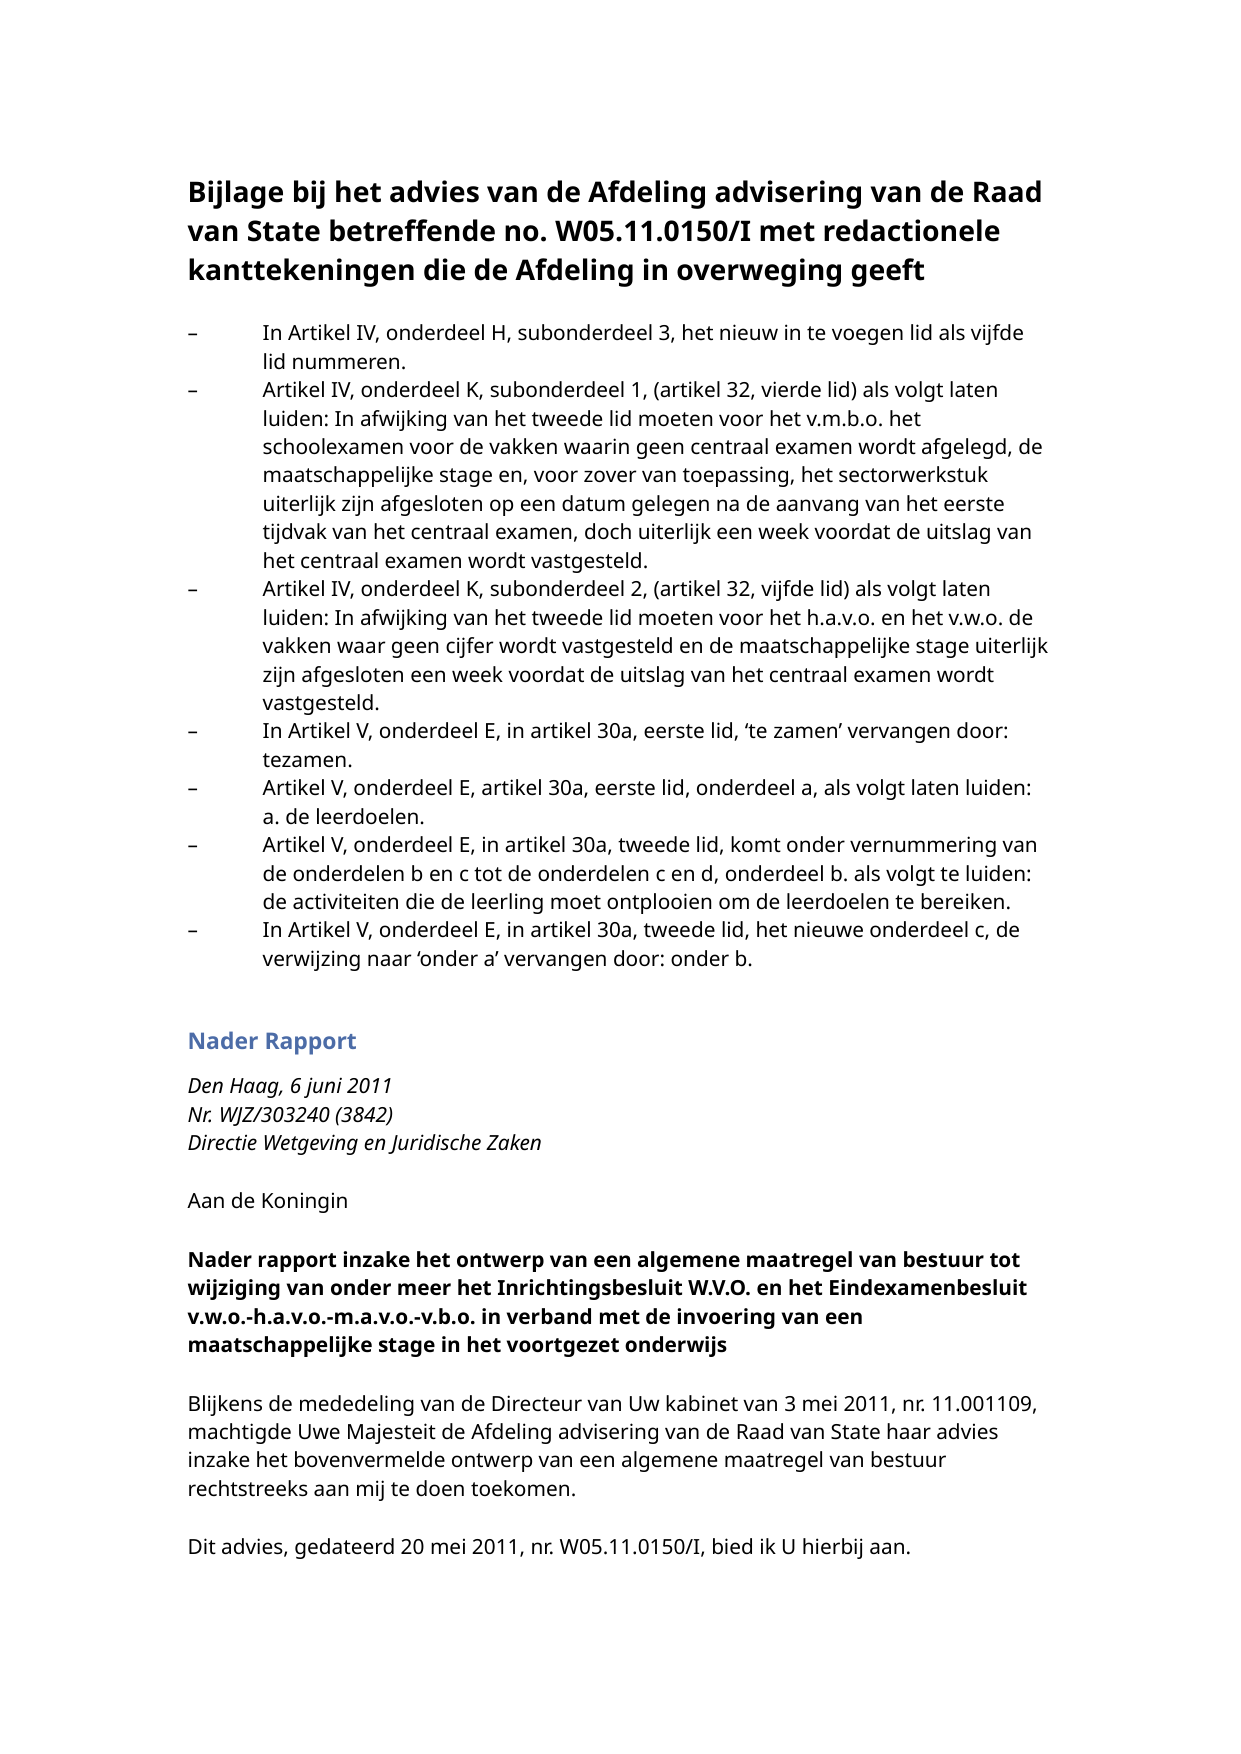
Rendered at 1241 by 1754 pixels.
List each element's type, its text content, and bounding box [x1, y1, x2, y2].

list In Artikel V, onderdeel E, in artikel 30a, tweede lid, het nieuwe onderdeel c, de verwijzing naar ‘onder a’ vervangen door: onder b. [187, 916, 1053, 972]
list Artikel V, onderdeel E, in artikel 30a, tweede lid, komt onder vernummering van de onderdelen b en c tot de onderdelen c en d, onderdeel b. als volgt te luiden: de activiteiten die de leerling moet ontplooien om de leerdoelen te bereiken. [187, 830, 1053, 916]
list Artikel IV, onderdeel K, subonderdeel 2, (artikel 32, vijfde lid) als volgt laten luiden: In afwijking van het tweede lid moeten voor het h.a.v.o. en het v.w.o. de vakken waar geen cijfer wordt vastgesteld en de maatschappelijke stage uiterlijk zijn afgesloten een week voordat de uitslag van het centraal examen wordt vastgesteld. [187, 574, 1053, 717]
text Aan de Koningin [187, 1187, 1053, 1215]
list In Artikel V, onderdeel E, in artikel 30a, eerste lid, ‘te zamen’ vervangen door: tezamen. [187, 717, 1053, 773]
text Dit advies, gedateerd 20 mei 2011, nr. W05.11.0150/I, bied ik U hierbij aan. [187, 1532, 1053, 1561]
list Artikel IV, onderdeel K, subonderdeel 1, (artikel 32, vierde lid) als volgt laten luiden: In afwijking van het tweede lid moeten voor het v.m.b.o. het schoolexamen voor de vakken waarin geen centraal examen wordt afgelegd, de maatschappelijke stage en, voor zover van toepassing, het sectorwerkstuk uiterlijk zijn afgesloten op een datum gelegen na de aanvang van het eerste tijdvak van het centraal examen, doch uiterlijk een week voordat de uitslag van het centraal examen wordt vastgesteld. [187, 375, 1053, 574]
text Nader rapport inzake het ontwerp van een algemene maatregel van bestuur tot wijziging van onder meer het Inrichtingsbesluit W.V.O. en het Eindexamenbesluit v.w.o.-h.a.v.o.-m.a.v.o.-v.b.o. in verband met de invoering van een maatschappelijke stage in het voortgezet onderwijs [187, 1245, 1053, 1359]
subtitle Bijlage bij het advies van de Afdeling advisering van de Raad van State betreffende no. W05.11.0150/I met redactionele kanttekeningen die de Afdeling in overweging geeft [187, 172, 1053, 288]
text Blijkens de mededeling van de Directeur van Uw kabinet van 3 mei 2011, nr. 11.001109, machtigde Uwe Majesteit de Afdeling advisering van de Raad van State haar advies inzake het bovenvermelde ontwerp van een algemene maatregel van bestuur rechtstreeks aan mij te doen toekomen. [187, 1389, 1053, 1502]
list Artikel V, onderdeel E, artikel 30a, eerste lid, onderdeel a, als volgt laten luiden: a. de leerdoelen. [187, 773, 1053, 830]
subtitle Nader Rapport [187, 1025, 1053, 1056]
text Den Haag, 6 juni 2011 [187, 1071, 1053, 1100]
text Directie Wetgeving en Juridische Zaken [187, 1128, 1053, 1157]
text Nr. WJZ/303240 (3842) [187, 1100, 1053, 1128]
list In Artikel IV, onderdeel H, subonderdeel 3, het nieuw in te voegen lid als vijfde lid nummeren. [187, 318, 1053, 375]
